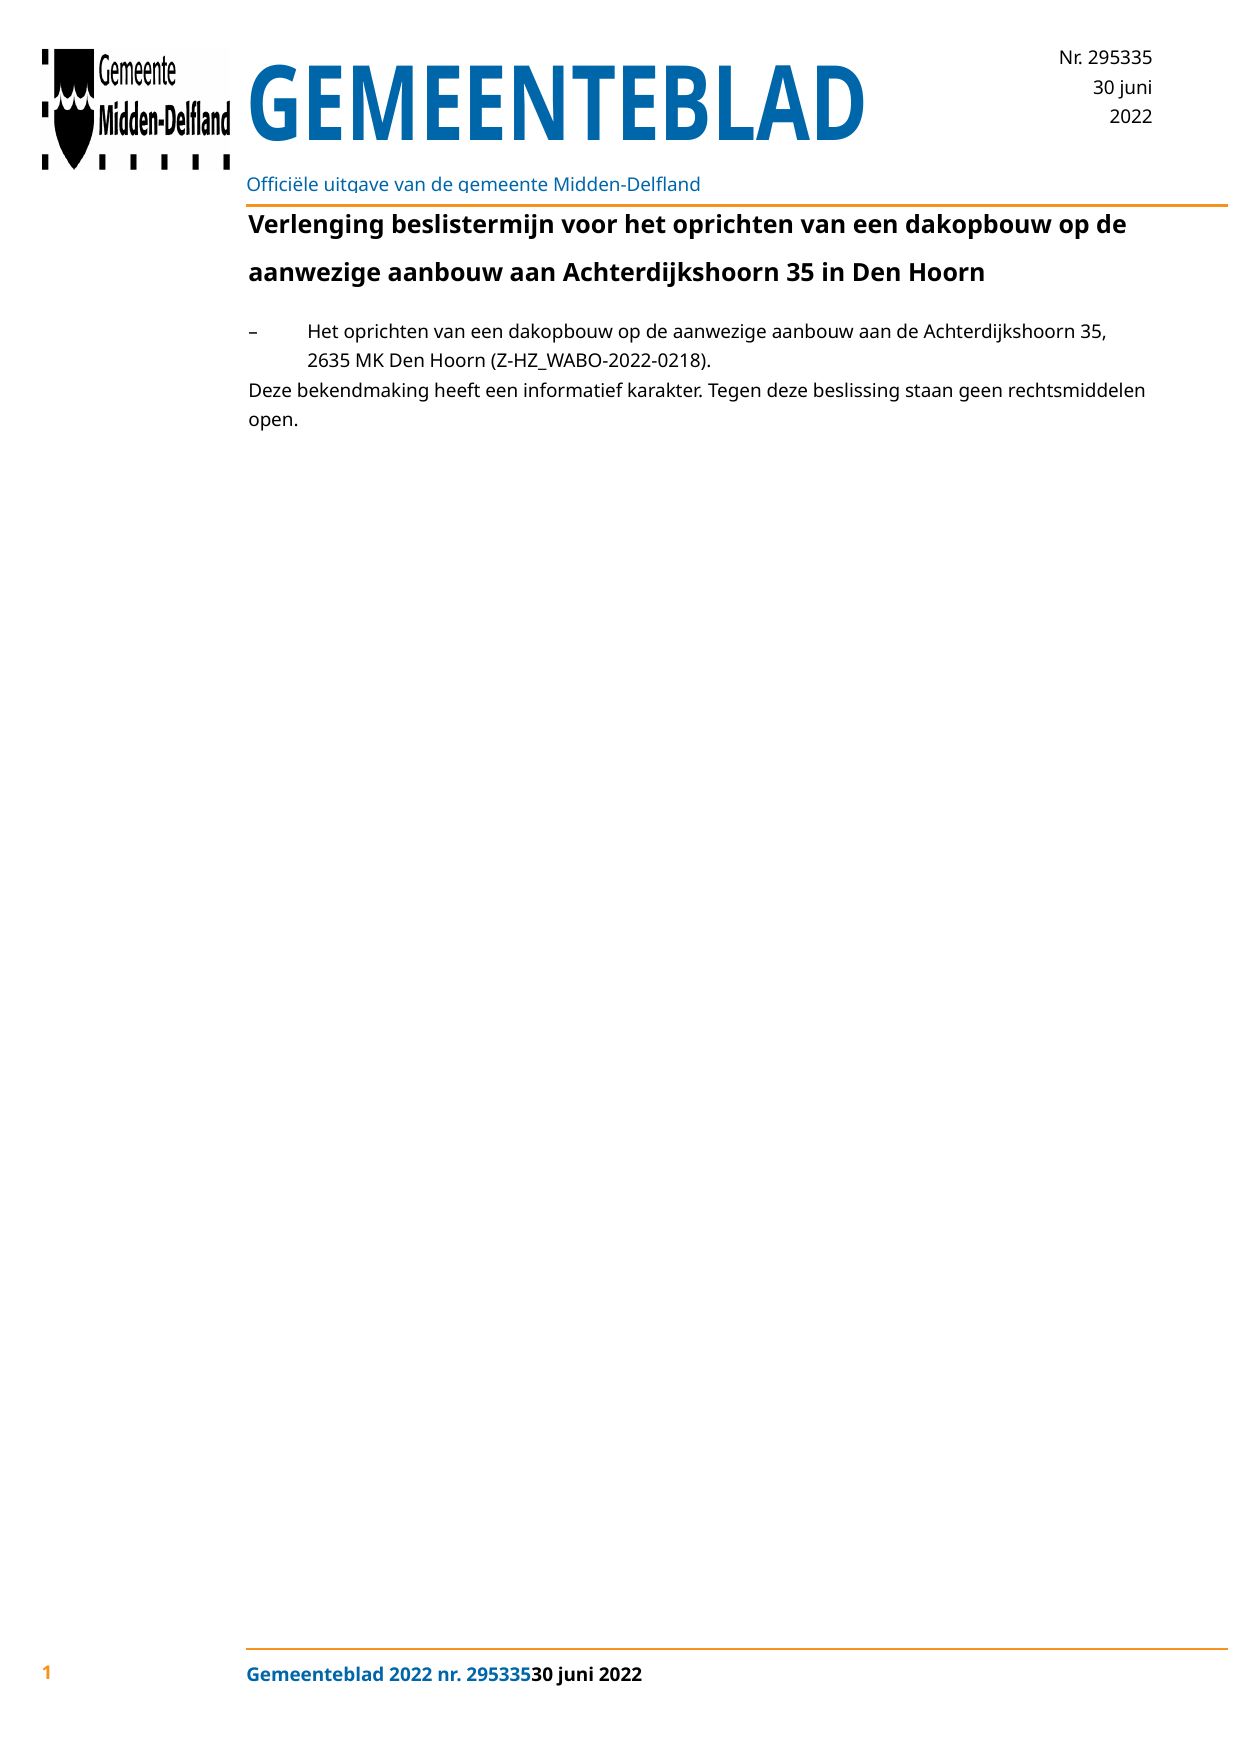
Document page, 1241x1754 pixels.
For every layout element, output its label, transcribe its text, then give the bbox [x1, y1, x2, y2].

text Verlenging beslistermijn voor het oprichten van een dakopbouw op de aanwezige aanbouw aan Achterdijkshoorn 35 in Den Hoorn [248, 207, 1152, 288]
picture [41, 47, 231, 172]
list Het oprichten van een dakopbouw op de aanwezige aanbouw aan de Achterdijkshoorn 35, 2635 MK Den Hoorn (Z-HZ_WABO-2022-0218). [248, 318, 1152, 373]
text Deze bekendmaking heeft een informatief karakter. Tegen deze beslissing staan geen rechtsmiddelen open. [248, 377, 1152, 432]
